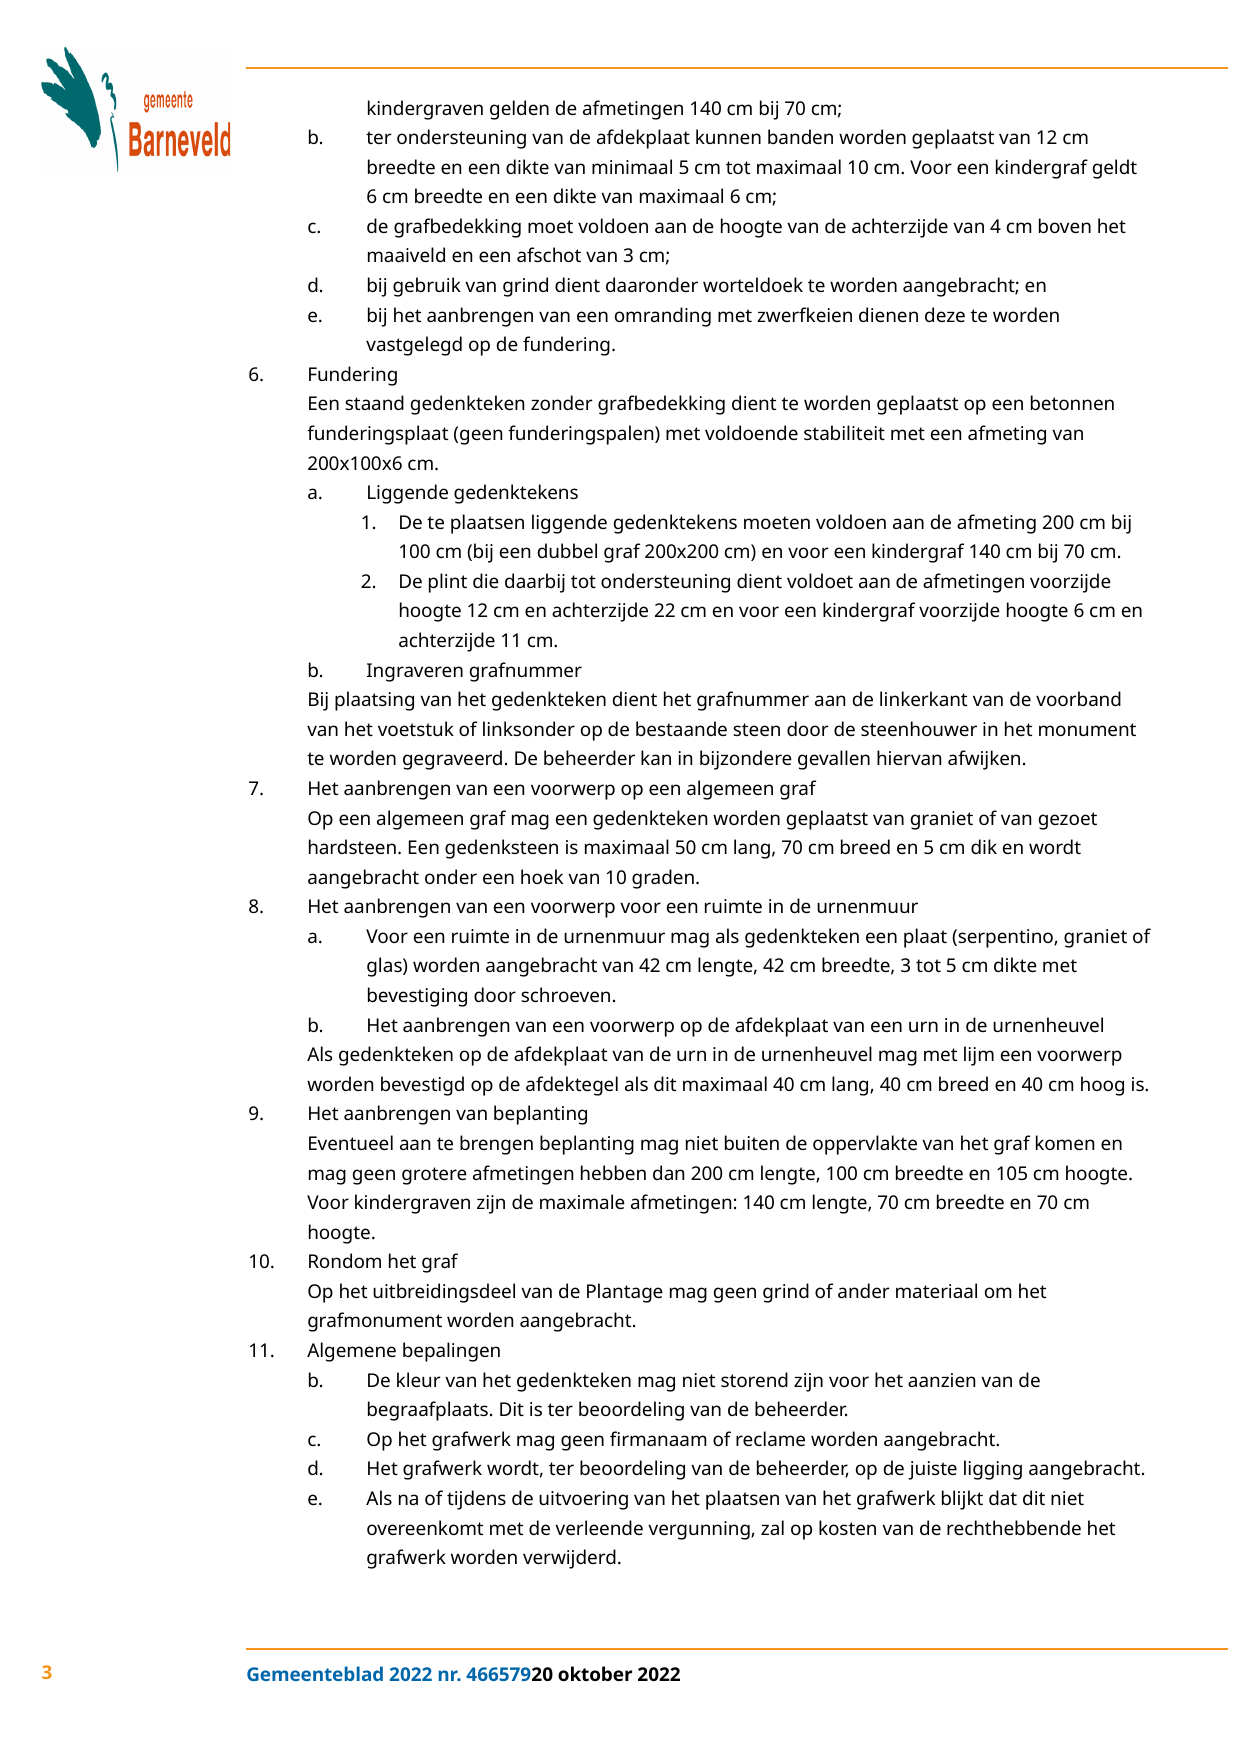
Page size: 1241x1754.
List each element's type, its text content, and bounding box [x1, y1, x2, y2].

list Bij plaatsing van het gedenkteken dient het grafnummer aan de linkerkant van de voorband van het voetstuk of linksonder op de bestaande steen door de steenhouwer in het monument te worden gegraveerd. De beheerder kan in bijzondere gevallen hiervan afwijken. [248, 686, 1152, 771]
list De te plaatsen liggende gedenktekens moeten voldoen aan de afmeting 200 cm bij 100 cm (bij een dubbel graf 200x200 cm) en voor een kindergraf 140 cm bij 70 cm. [361, 509, 1152, 564]
list Op het grafwerk mag geen firmanaam of reclame worden aangebracht. [307, 1426, 1152, 1452]
list bij gebruik van grind dient daaronder worteldoek te worden aangebracht; en [307, 272, 1152, 298]
list Het aanbrengen van een voorwerp voor een ruimte in de urnenmuur [248, 893, 1152, 919]
list De plint die daarbij tot ondersteuning dient voldoet aan de afmetingen voorzijde hoogte 12 cm en achterzijde 22 cm en voor een kindergraf voorzijde hoogte 6 cm en achterzijde 11 cm. [361, 568, 1152, 653]
list Rondom het graf [248, 1248, 1152, 1274]
list De kleur van het gedenkteken mag niet storend zijn voor het aanzien van de begraafplaats. Dit is ter beoordeling van de beheerder. [307, 1367, 1152, 1422]
list bij het aanbrengen van een omranding met zwerfkeien dienen deze te worden vastgelegd op de fundering. [307, 302, 1152, 357]
list Als na of tijdens de uitvoering van het plaatsen van het grafwerk blijkt dat dit niet overeenkomt met de verleende vergunning, zal op kosten van de rechthebbende het grafwerk worden verwijderd. [307, 1485, 1152, 1570]
list Liggende gedenktekens [307, 479, 1152, 505]
list Een staand gedenkteken zonder grafbedekking dient te worden geplaatst op een betonnen funderingsplaat (geen funderingspalen) met voldoende stabiliteit met een afmeting van 200x100x6 cm. [248, 391, 1152, 476]
picture [41, 47, 231, 172]
list de grafbedekking moet voldoen aan de hoogte van de achterzijde van 4 cm boven het maaiveld en een afschot van 3 cm; [307, 213, 1152, 268]
list Het grafwerk wordt, ter beoordeling van de beheerder, op de juiste ligging aangebracht. [307, 1456, 1152, 1481]
list Het aanbrengen van een voorwerp op de afdekplaat van een urn in de urnenheuvel [307, 1012, 1152, 1038]
list Het aanbrengen van beplanting [248, 1101, 1152, 1126]
list Ingraveren grafnummer [307, 657, 1152, 683]
list Algemene bepalingen [248, 1337, 1152, 1363]
list Als gedenkteken op de afdekplaat van de urn in de urnenheuvel mag met lijm een voorwerp worden bevestigd op de afdektegel als dit maximaal 40 cm lang, 40 cm breed en 40 cm hoog is. [248, 1041, 1152, 1097]
list Voor een ruimte in de urnenmuur mag als gedenkteken een plaat (serpentino, graniet of glas) worden aangebracht van 42 cm lengte, 42 cm breedte, 3 tot 5 cm dikte met bevestiging door schroeven. [307, 923, 1152, 1008]
list kindergraven gelden de afmetingen 140 cm bij 70 cm; [307, 95, 1152, 121]
list Het aanbrengen van een voorwerp op een algemeen graf [248, 775, 1152, 801]
list Eventueel aan te brengen beplanting mag niet buiten de oppervlakte van het graf komen en mag geen grotere afmetingen hebben dan 200 cm lengte, 100 cm breedte en 105 cm hoogte. Voor kindergraven zijn de maximale afmetingen: 140 cm lengte, 70 cm breedte en 70 cm hoogte. [248, 1130, 1152, 1245]
list Op een algemeen graf mag een gedenkteken worden geplaatst van graniet of van gezoet hardsteen. Een gedenksteen is maximaal 50 cm lang, 70 cm breed en 5 cm dik en wordt aangebracht onder een hoek van 10 graden. [248, 805, 1152, 890]
list Op het uitbreidingsdeel van de Plantage mag geen grind of ander materiaal om het grafmonument worden aangebracht. [248, 1278, 1152, 1333]
list ter ondersteuning van de afdekplaat kunnen banden worden geplaatst van 12 cm breedte en een dikte van minimaal 5 cm tot maximaal 10 cm. Voor een kindergraf geldt 6 cm breedte en een dikte van maximaal 6 cm; [307, 124, 1152, 209]
list Fundering [248, 361, 1152, 387]
